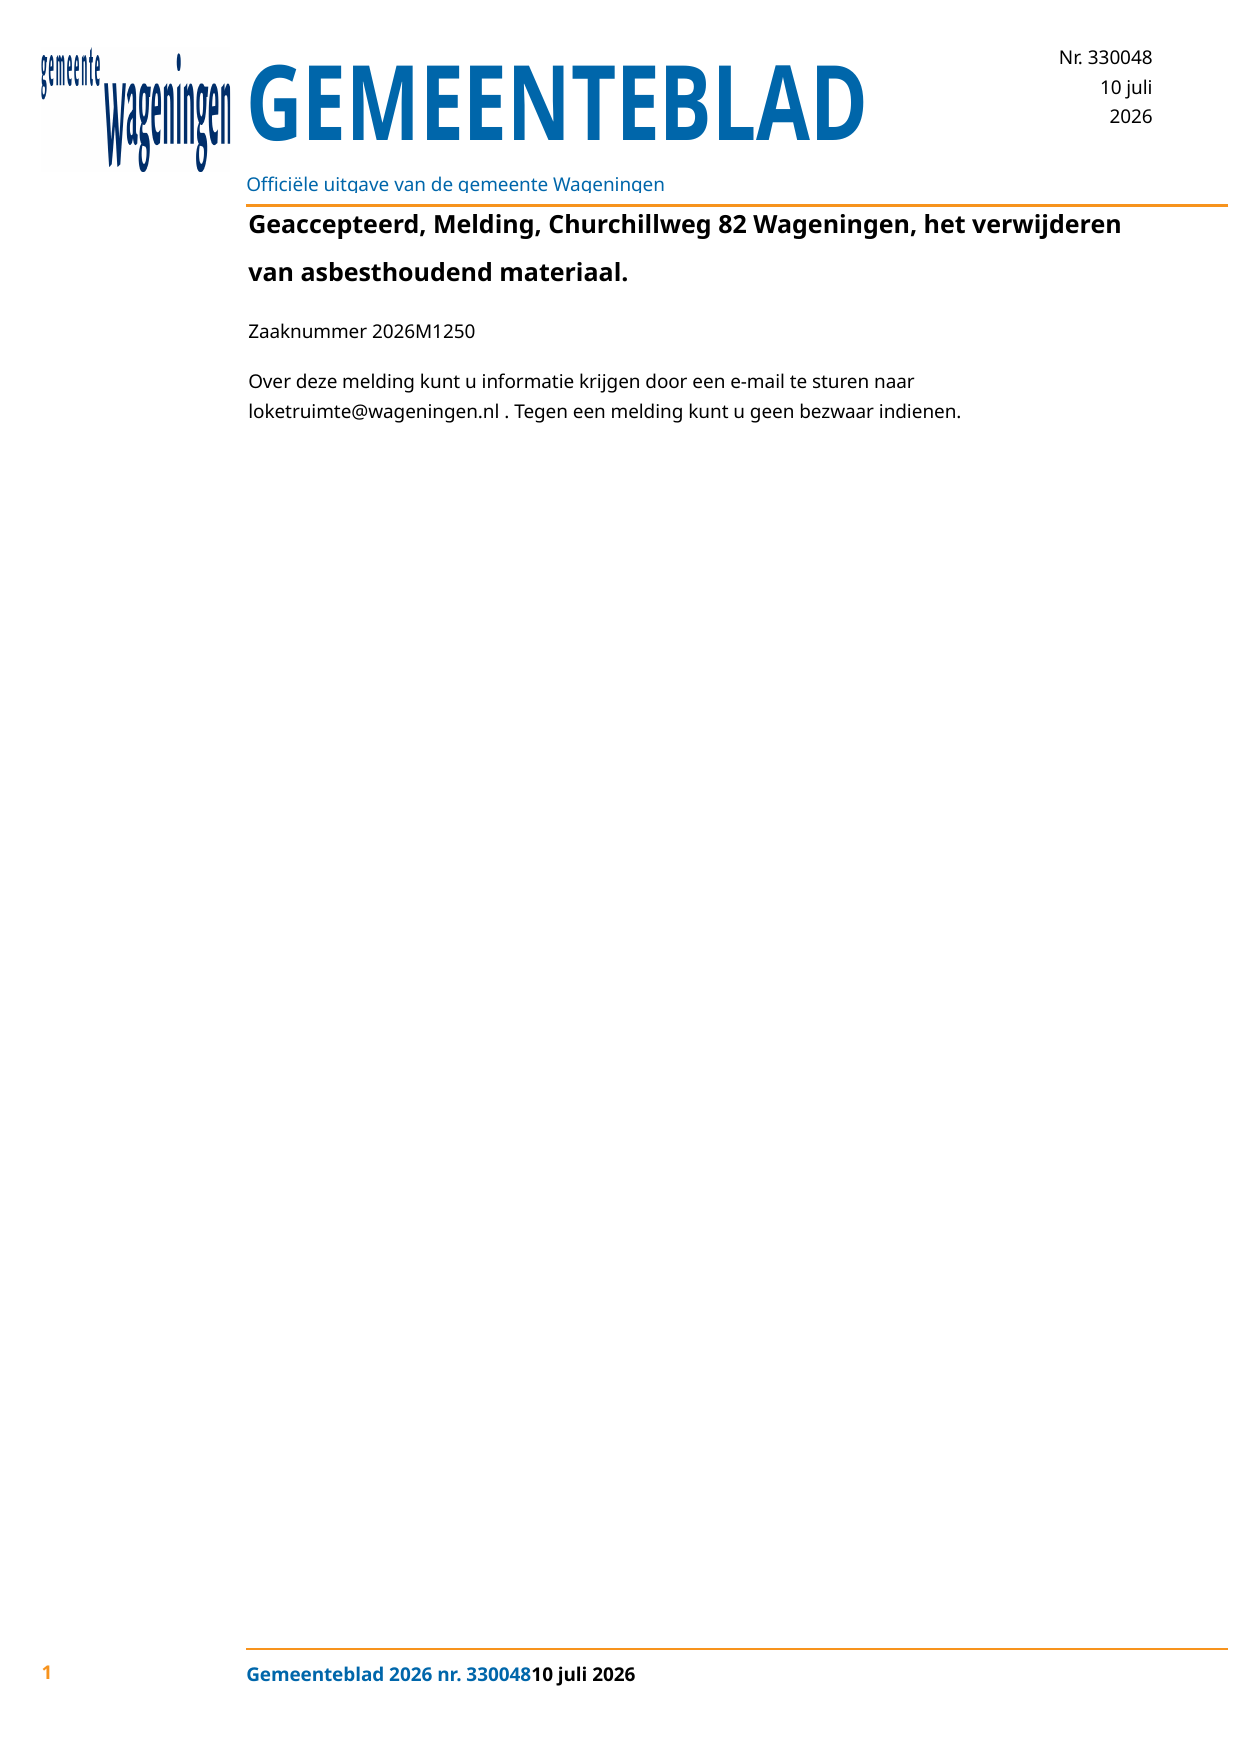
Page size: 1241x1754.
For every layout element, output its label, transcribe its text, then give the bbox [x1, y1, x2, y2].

picture [41, 47, 231, 172]
text Geaccepteerd, Melding, Churchillweg 82 Wageningen, het verwijderen van asbesthoudend materiaal. [248, 207, 1152, 288]
text Over deze melding kunt u informatie krijgen door een e-mail te sturen naar loketruimte@wageningen.nl . Tegen een melding kunt u geen bezwaar indienen. [248, 368, 1152, 424]
text Zaaknummer 2026M1250 [248, 318, 1152, 344]
